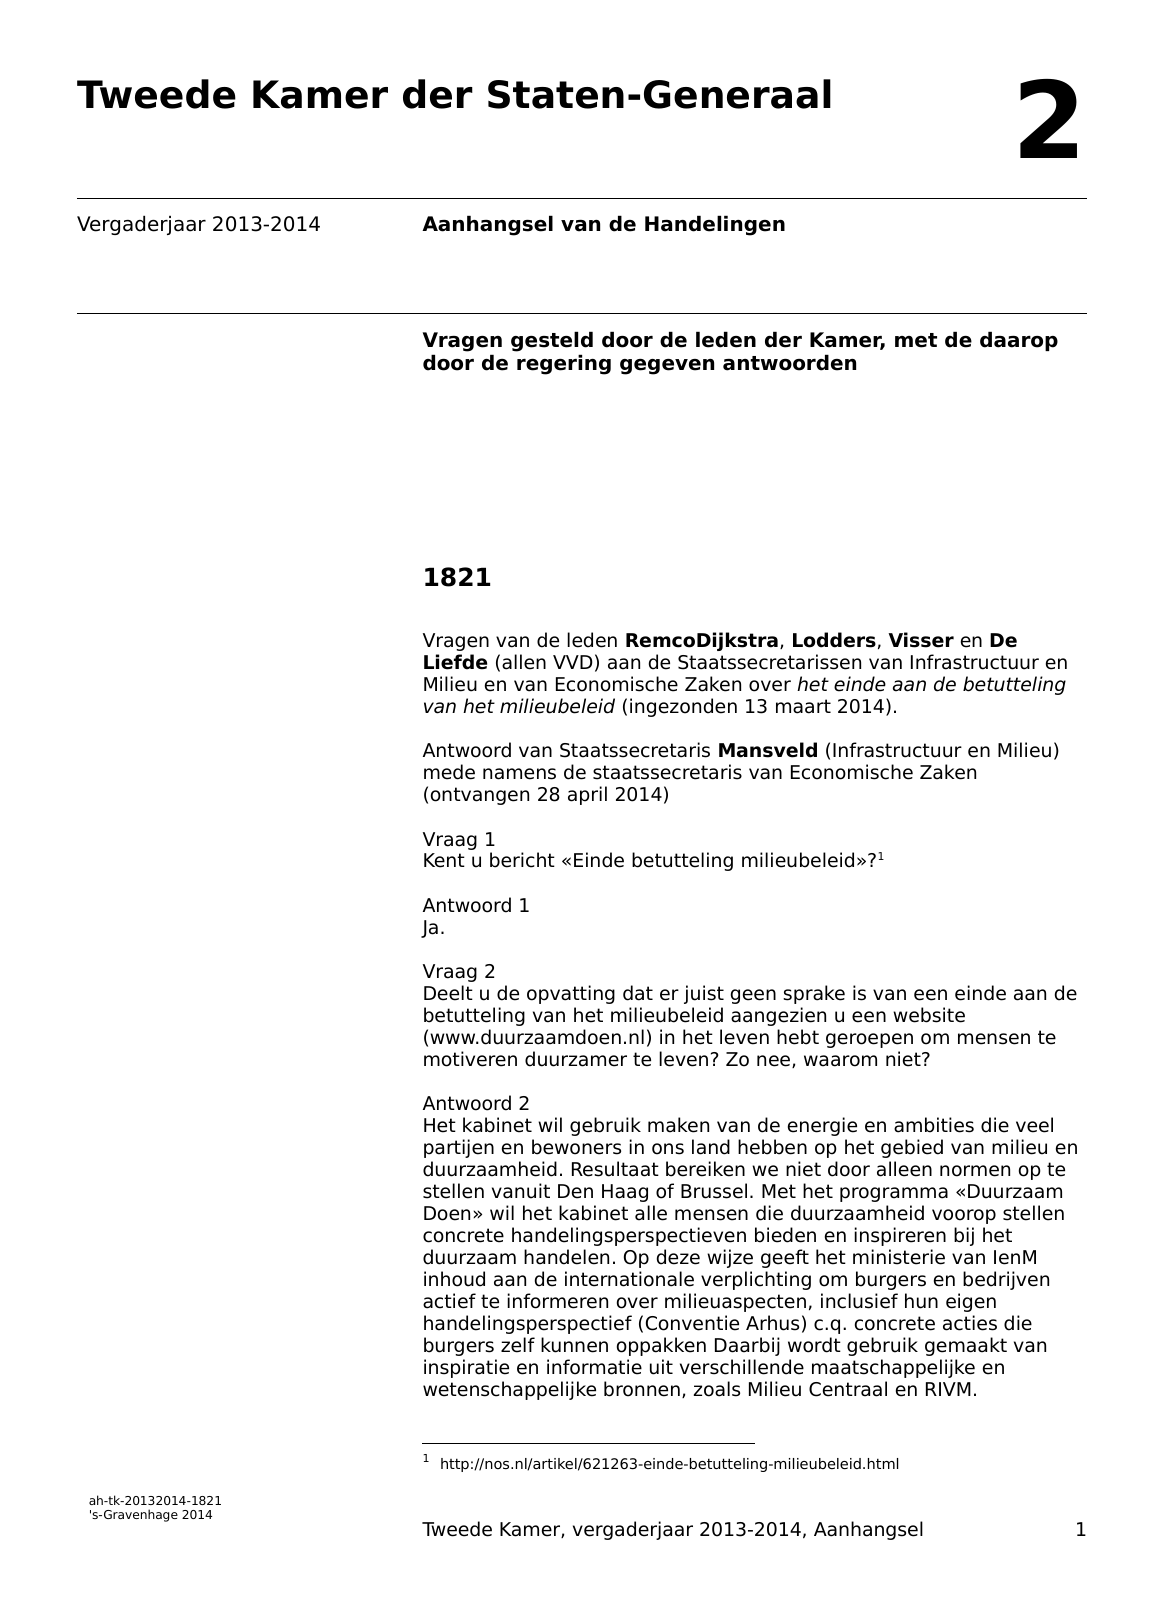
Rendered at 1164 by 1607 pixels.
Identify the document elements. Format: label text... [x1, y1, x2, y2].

text Vraag 1 [422, 828, 1087, 850]
table_cell [77, 314, 422, 375]
text 's-Gravenhage 2014 [88, 1508, 323, 1522]
text Vragen van de leden RemcoDijkstra, Lodders, Visser en De Liefde (allen VVD) aan de Staatssecretarissen van Infrastructuur en Milieu en van Economische Zaken over het einde aan de betutteling van het milieubeleid (ingezonden 13 maart 2014). [422, 630, 1087, 718]
text Ja. [422, 917, 1087, 938]
text Antwoord 2 [422, 1093, 1087, 1115]
text ah-tk-20132014-1821 [88, 1494, 323, 1508]
text Antwoord 1 [422, 894, 1087, 917]
table_cell Vragen gesteld door de leden der Kamer, met de daarop door de regering gegeven antwoorden [422, 314, 1087, 375]
text Antwoord van Staatssecretaris Mansveld (Infrastructuur en Milieu) mede namens de staatssecretaris van Economische Zaken (ontvangen 28 april 2014) [422, 740, 1087, 806]
table_cell Aanhangsel van de Handelingen [422, 199, 1087, 313]
text Vraag 2 [422, 961, 1087, 983]
table_header Tweede Kamer der Staten-Generaal [77, 59, 886, 198]
table_header 2 [886, 59, 1087, 198]
text Kent u bericht «Einde betutteling milieubeleid»? [422, 850, 1087, 872]
text 1821 [422, 563, 1087, 592]
text Het kabinet wil gebruik maken van de energie en ambities die veel partijen en bewoners in ons land hebben op het gebied van milieu en duurzaamheid. Resultaat bereiken we niet door alleen normen op te stellen vanuit Den Haag of Brussel. Met het programma «Duurzaam Doen» wil het kabinet alle mensen die duurzaamheid voorop stellen concrete handelingsperspectieven bieden en inspireren bij het duurzaam handelen. Op deze wijze geeft het ministerie van IenM inhoud aan de internationale verplichting om burgers en bedrijven actief te informeren over milieuaspecten, inclusief hun eigen handelingsperspectief (Conventie Arhus) c.q. concrete acties die burgers zelf kunnen oppakken Daarbij wordt gebruik gemaakt van inspiratie en informatie uit verschillende maatschappelijke en wetenschappelijke bronnen, zoals Milieu Centraal en RIVM. [422, 1115, 1087, 1401]
text Deelt u de opvatting dat er juist geen sprake is van een einde aan de betutteling van het milieubeleid aangezien u een website (www.duurzaamdoen.nl) in het leven hebt geroepen om mensen te motiveren duurzamer te leven? Zo nee, waarom niet? [422, 983, 1087, 1071]
text http://nos.nl/artikel/621263-einde-betutteling-milieubeleid.html [422, 1452, 1087, 1474]
table_cell Vergaderjaar 2013-2014 [77, 199, 422, 313]
